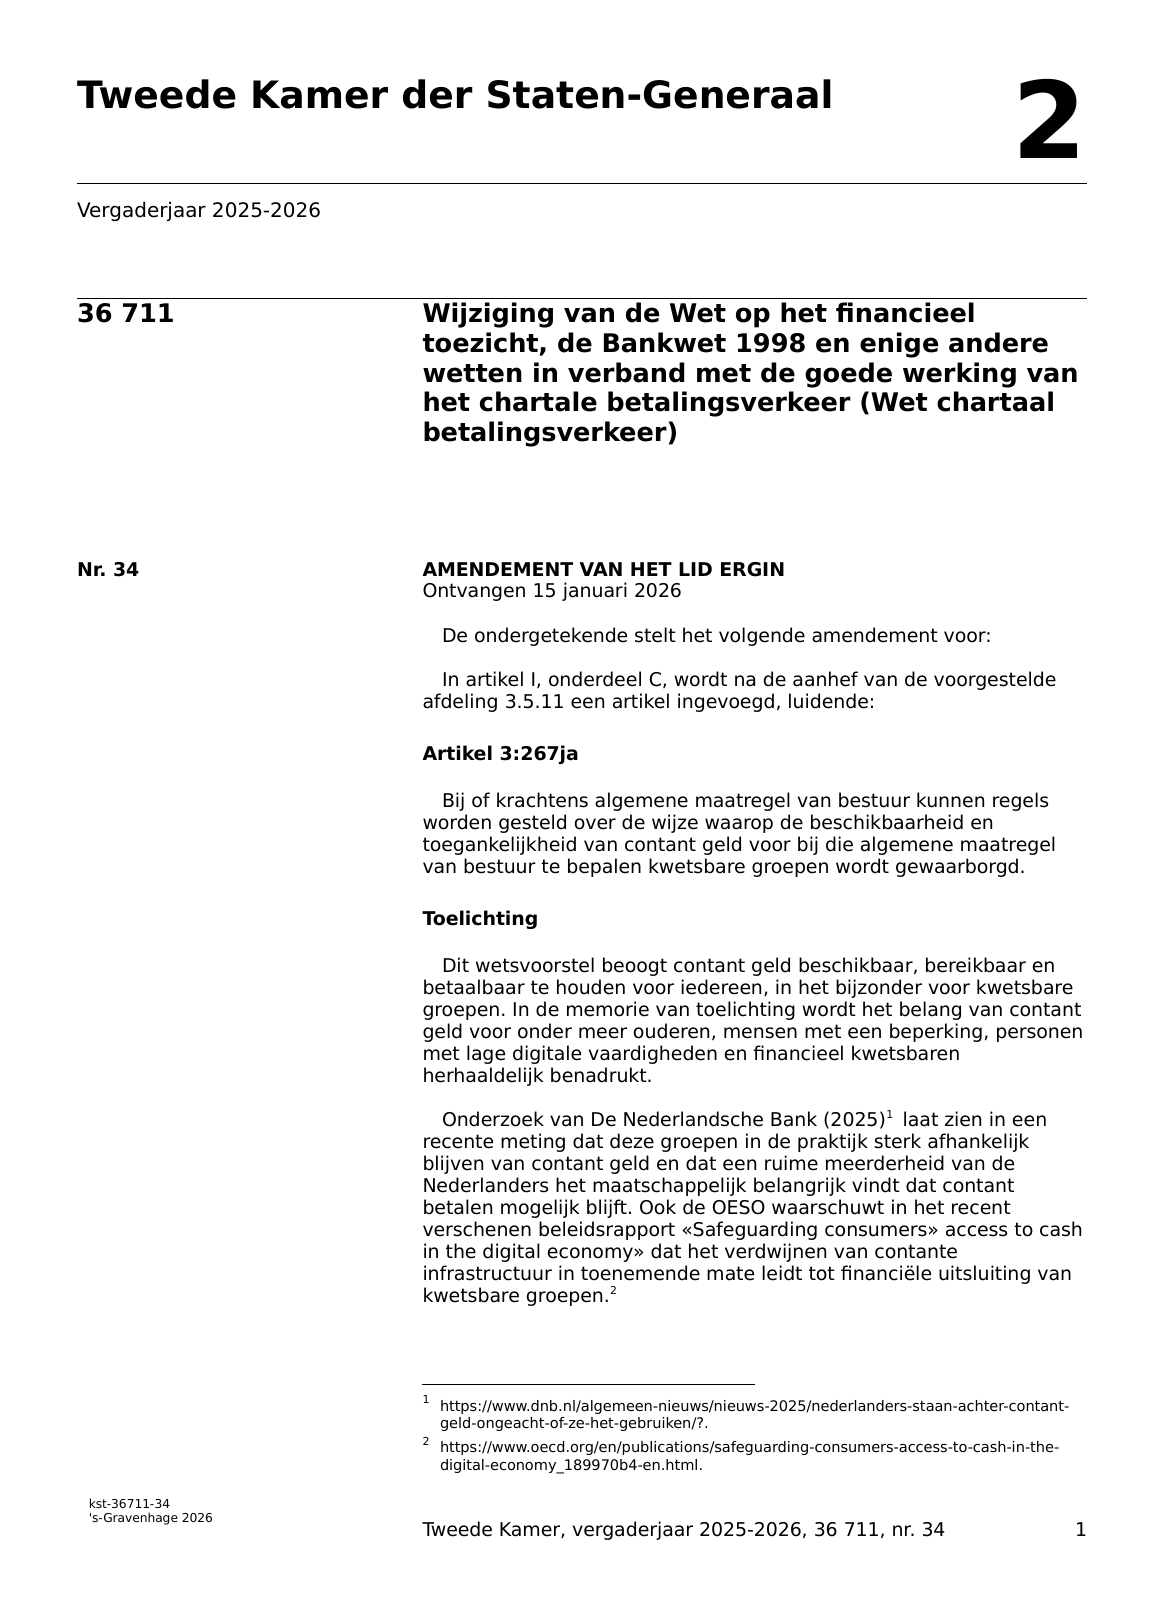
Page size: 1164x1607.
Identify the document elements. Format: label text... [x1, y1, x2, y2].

text Dit wetsvoorstel beoogt contant geld beschikbaar, bereikbaar en betaalbaar te houden voor iedereen, in het bijzonder voor kwetsbare groepen. In de memorie van toelichting wordt het belang van contant geld voor onder meer ouderen, mensen met een beperking, personen met lage digitale vaardigheden en financieel kwetsbaren herhaaldelijk benadrukt. [422, 954, 1087, 1086]
text In artikel I, onderdeel C, wordt na de aanhef van de voorgestelde afdeling 3.5.11 een artikel ingevoegd, luidende: [422, 669, 1087, 713]
text Onderzoek van De Nederlandsche Bank (2025) laat zien in een recente meting dat deze groepen in de praktijk sterk afhankelijk blijven van contant geld en dat een ruime meerderheid van de Nederlanders het maatschappelijk belangrijk vindt dat contant betalen mogelijk blijft. Ook de OESO waarschuwt in het recent verschenen beleidsrapport «Safeguarding consumers» access to cash in the digital economy» dat het verdwijnen van contante infrastructuur in toenemende mate leidt tot financiële uitsluiting van kwetsbare groepen. [422, 1109, 1087, 1306]
text Ontvangen 15 januari 2026 [422, 580, 1087, 602]
text https://www.oecd.org/en/publications/safeguarding-consumers-access-to-cash-in-the-digital-economy_189970b4-en.html. [422, 1435, 1087, 1474]
text kst-36711-34 [88, 1497, 323, 1511]
text https://www.dnb.nl/algemeen-nieuws/nieuws-2025/nederlanders-staan-achter-contant-geld-ongeacht-of-ze-het-gebruiken/?. [422, 1393, 1087, 1432]
table_cell Vergaderjaar 2025-2026 [77, 184, 1087, 298]
subtitle 36 711 Wijziging van de Wet op het financieel toezicht, de Bankwet 1998 en enige andere wetten in verband met de goede werking van het chartale betalingsverkeer (Wet chartaal betalingsverkeer) [77, 299, 1087, 447]
subtitle Artikel 3:267ja [422, 743, 1087, 765]
text 's-Gravenhage 2026 [88, 1511, 323, 1525]
text De ondergetekende stelt het volgende amendement voor: [422, 624, 1087, 647]
subtitle Nr. 34 AMENDEMENT VAN HET LID ERGIN [77, 558, 1087, 580]
text Bij of krachtens algemene maatregel van bestuur kunnen regels worden gesteld over de wijze waarop de beschikbaarheid en toegankelijkheid van contant geld voor bij die algemene maatregel van bestuur te bepalen kwetsbare groepen wordt gewaarborgd. [422, 790, 1087, 878]
subtitle Toelichting [422, 908, 1087, 929]
table_header 2 [886, 59, 1087, 183]
table_header Tweede Kamer der Staten-Generaal [77, 59, 886, 183]
